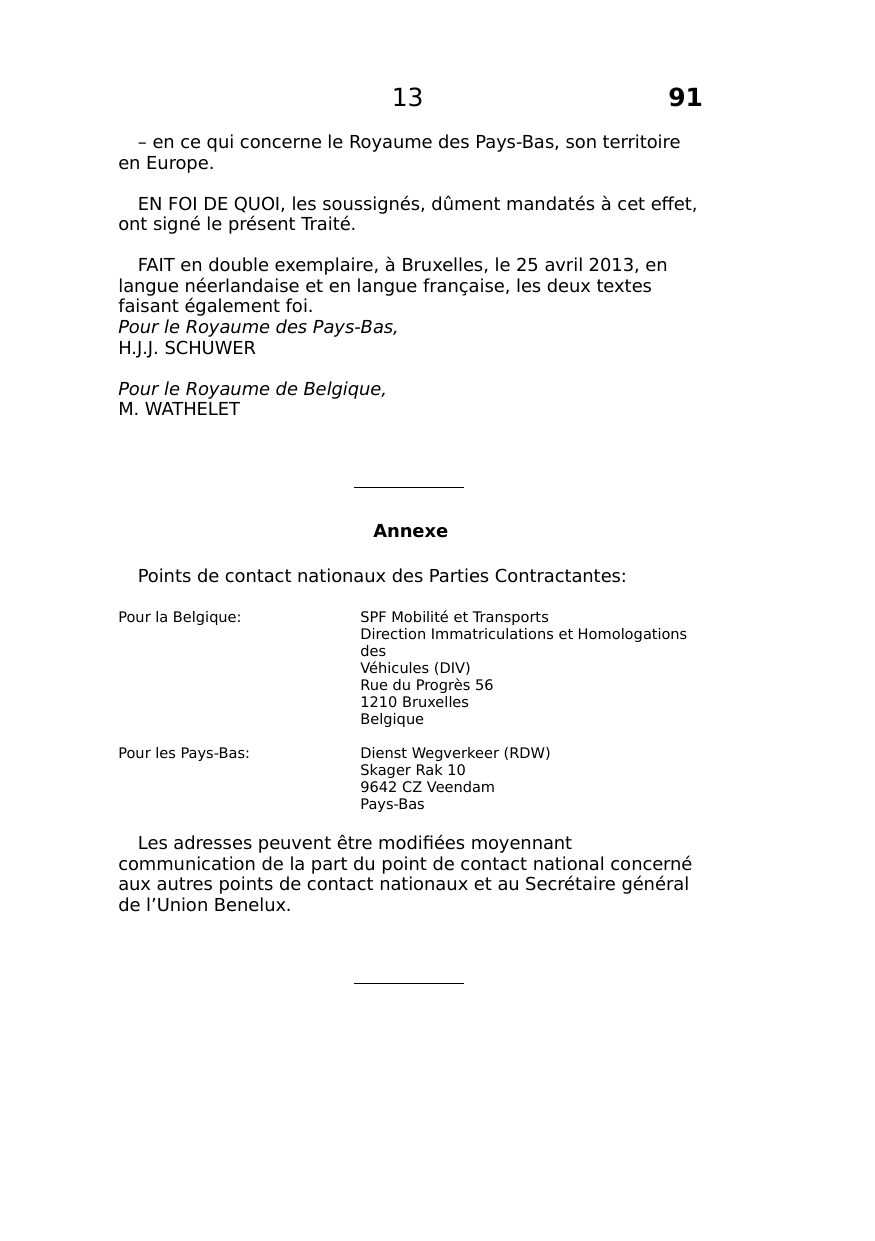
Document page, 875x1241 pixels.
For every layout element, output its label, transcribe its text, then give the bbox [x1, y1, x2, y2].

table_cell [118, 677, 354, 694]
table_cell [118, 660, 354, 677]
table_cell [118, 711, 354, 728]
table_header Pour la Belgique: [118, 609, 354, 626]
table_cell 9642 CZ Veendam [354, 779, 703, 796]
text FAIT en double exemplaire, à Bruxelles, le 25 avril 2013, en langue néerlandaise et en langue française, les deux textes faisant également foi. [118, 255, 703, 317]
text Pour le Royaume de Belgique, M. WATHELET [118, 378, 703, 420]
table_cell [118, 728, 354, 745]
table_cell Skager Rak 10 [354, 762, 703, 779]
text Les adresses peuvent être modifiées moyennant communication de la part du point de contact national concerné aux autres points de contact nationaux et au Secrétaire général de l’Union Benelux. [118, 833, 703, 916]
text – en ce qui concerne le Royaume des Pays-Bas, son territoire en Europe. [118, 132, 703, 173]
table_cell [118, 779, 354, 796]
table_cell Direction Immatriculations et Homologations des [354, 626, 703, 660]
text EN FOI DE QUOI, les soussignés, dûment mandatés à cet effet, ont signé le présent Traité. [118, 193, 703, 235]
table_cell Pour les Pays-Bas: [118, 745, 354, 762]
table_cell Pays-Bas [354, 796, 703, 813]
table_header SPF Mobilité et Transports [354, 609, 703, 626]
table_cell Dienst Wegverkeer (RDW) [354, 745, 703, 762]
table_cell [118, 626, 354, 660]
table_cell Rue du Progrès 56 [354, 677, 703, 694]
subtitle Annexe [118, 521, 703, 541]
table_cell [118, 796, 354, 813]
table_cell 1210 Bruxelles [354, 694, 703, 711]
table_cell Véhicules (DIV) [354, 660, 703, 677]
table_cell [118, 694, 354, 711]
table_cell [354, 728, 703, 745]
table_cell Belgique [354, 711, 703, 728]
text Points de contact nationaux des Parties Contractantes: [118, 566, 703, 587]
text Pour le Royaume des Pays-Bas, H.J.J. SCHUWER [118, 317, 703, 358]
table_cell [118, 762, 354, 779]
